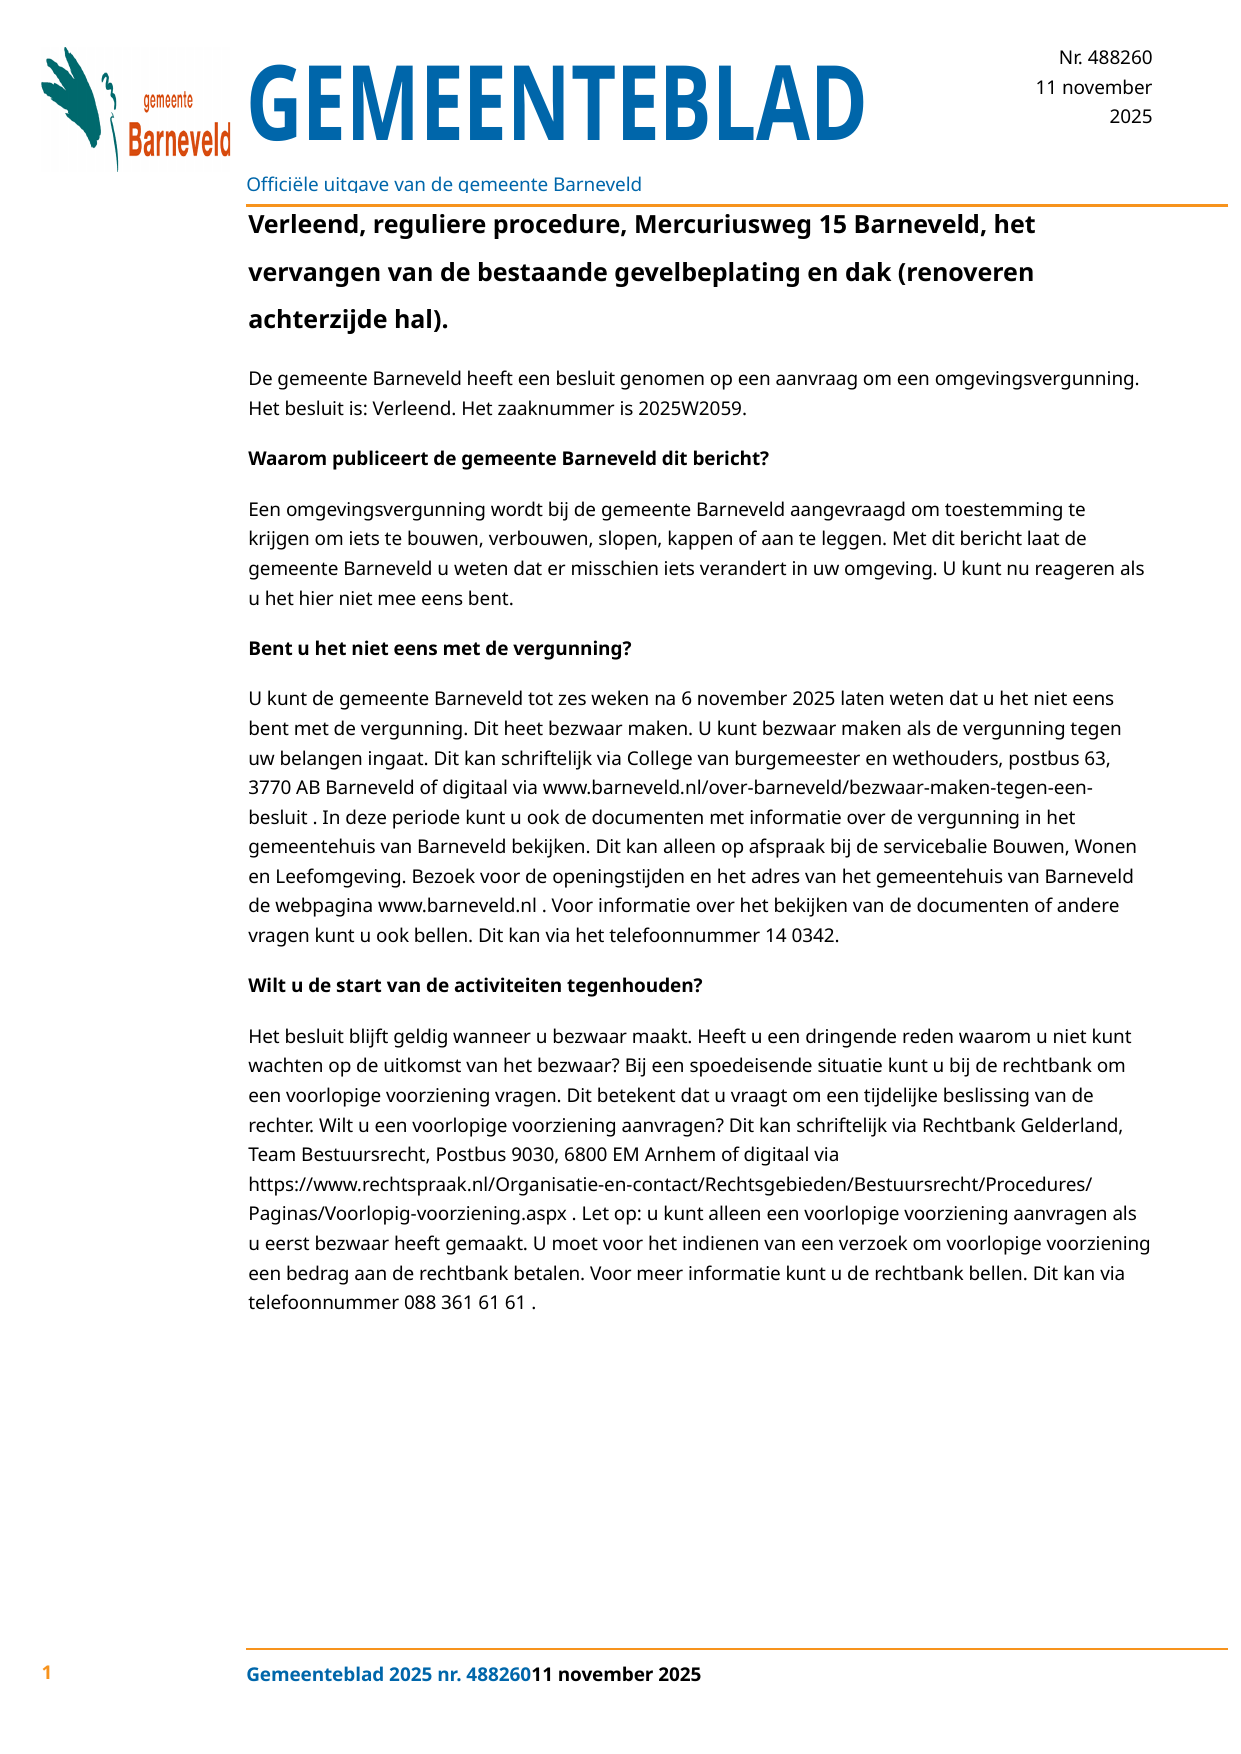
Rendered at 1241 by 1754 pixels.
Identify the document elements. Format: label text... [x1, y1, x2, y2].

text Bent u het niet eens met de vergunning? [248, 635, 1152, 661]
picture [41, 47, 231, 172]
text U kunt de gemeente Barneveld tot zes weken na 6 november 2025 laten weten dat u het niet eens bent met de vergunning. Dit heet bezwaar maken. U kunt bezwaar maken als de vergunning tegen uw belangen ingaat. Dit kan schriftelijk via College van burgemeester en wethouders, postbus 63, 3770 AB Barneveld of digitaal via www.barneveld.nl/over-barneveld/bezwaar-maken-tegen-een-besluit . In deze periode kunt u ook de documenten met informatie over de vergunning in het gemeentehuis van Barneveld bekijken. Dit kan alleen op afspraak bij de servicebalie Bouwen, Wonen en Leefomgeving. Bezoek voor de openingstijden en het adres van het gemeentehuis van Barneveld de webpagina www.barneveld.nl . Voor informatie over het bekijken van de documenten of andere vragen kunt u ook bellen. Dit kan via het telefoonnummer 14 0342. [248, 686, 1152, 948]
text De gemeente Barneveld heeft een besluit genomen op een aanvraag om een omgevingsvergunning. Het besluit is: Verleend. Het zaaknummer is 2025W2059. [248, 366, 1152, 421]
text Verleend, reguliere procedure, Mercuriusweg 15 Barneveld, het vervangen van de bestaande gevelbeplating en dak (renoveren achterzijde hal). [248, 207, 1152, 336]
text Waarom publiceert de gemeente Barneveld dit bericht? [248, 446, 1152, 471]
text Wilt u de start van de activiteiten tegenhouden? [248, 973, 1152, 998]
text Een omgevingsvergunning wordt bij de gemeente Barneveld aangevraagd om toestemming te krijgen om iets te bouwen, verbouwen, slopen, kappen of aan te leggen. Met dit bericht laat de gemeente Barneveld u weten dat er misschien iets verandert in uw omgeving. U kunt nu reageren als u het hier niet mee eens bent. [248, 496, 1152, 610]
text Het besluit blijft geldig wanneer u bezwaar maakt. Heeft u een dringende reden waarom u niet kunt wachten op de uitkomst van het bezwaar? Bij een spoedeisende situatie kunt u bij de rechtbank om een voorlopige voorziening vragen. Dit betekent dat u vraagt om een tijdelijke beslissing van de rechter. Wilt u een voorlopige voorziening aanvragen? Dit kan schriftelijk via Rechtbank Gelderland, Team Bestuursrecht, Postbus 9030, 6800 EM Arnhem of digitaal via https://www.rechtspraak.nl/Organisatie-en-contact/Rechtsgebieden/Bestuursrecht/Procedures/Paginas/Voorlopig-voorziening.aspx . Let op: u kunt alleen een voorlopige voorziening aanvragen als u eerst bezwaar heeft gemaakt. U moet voor het indienen van een verzoek om voorlopige voorziening een bedrag aan de rechtbank betalen. Voor meer informatie kunt u de rechtbank bellen. Dit kan via telefoonnummer 088 361 61 61 . [248, 1023, 1152, 1315]
